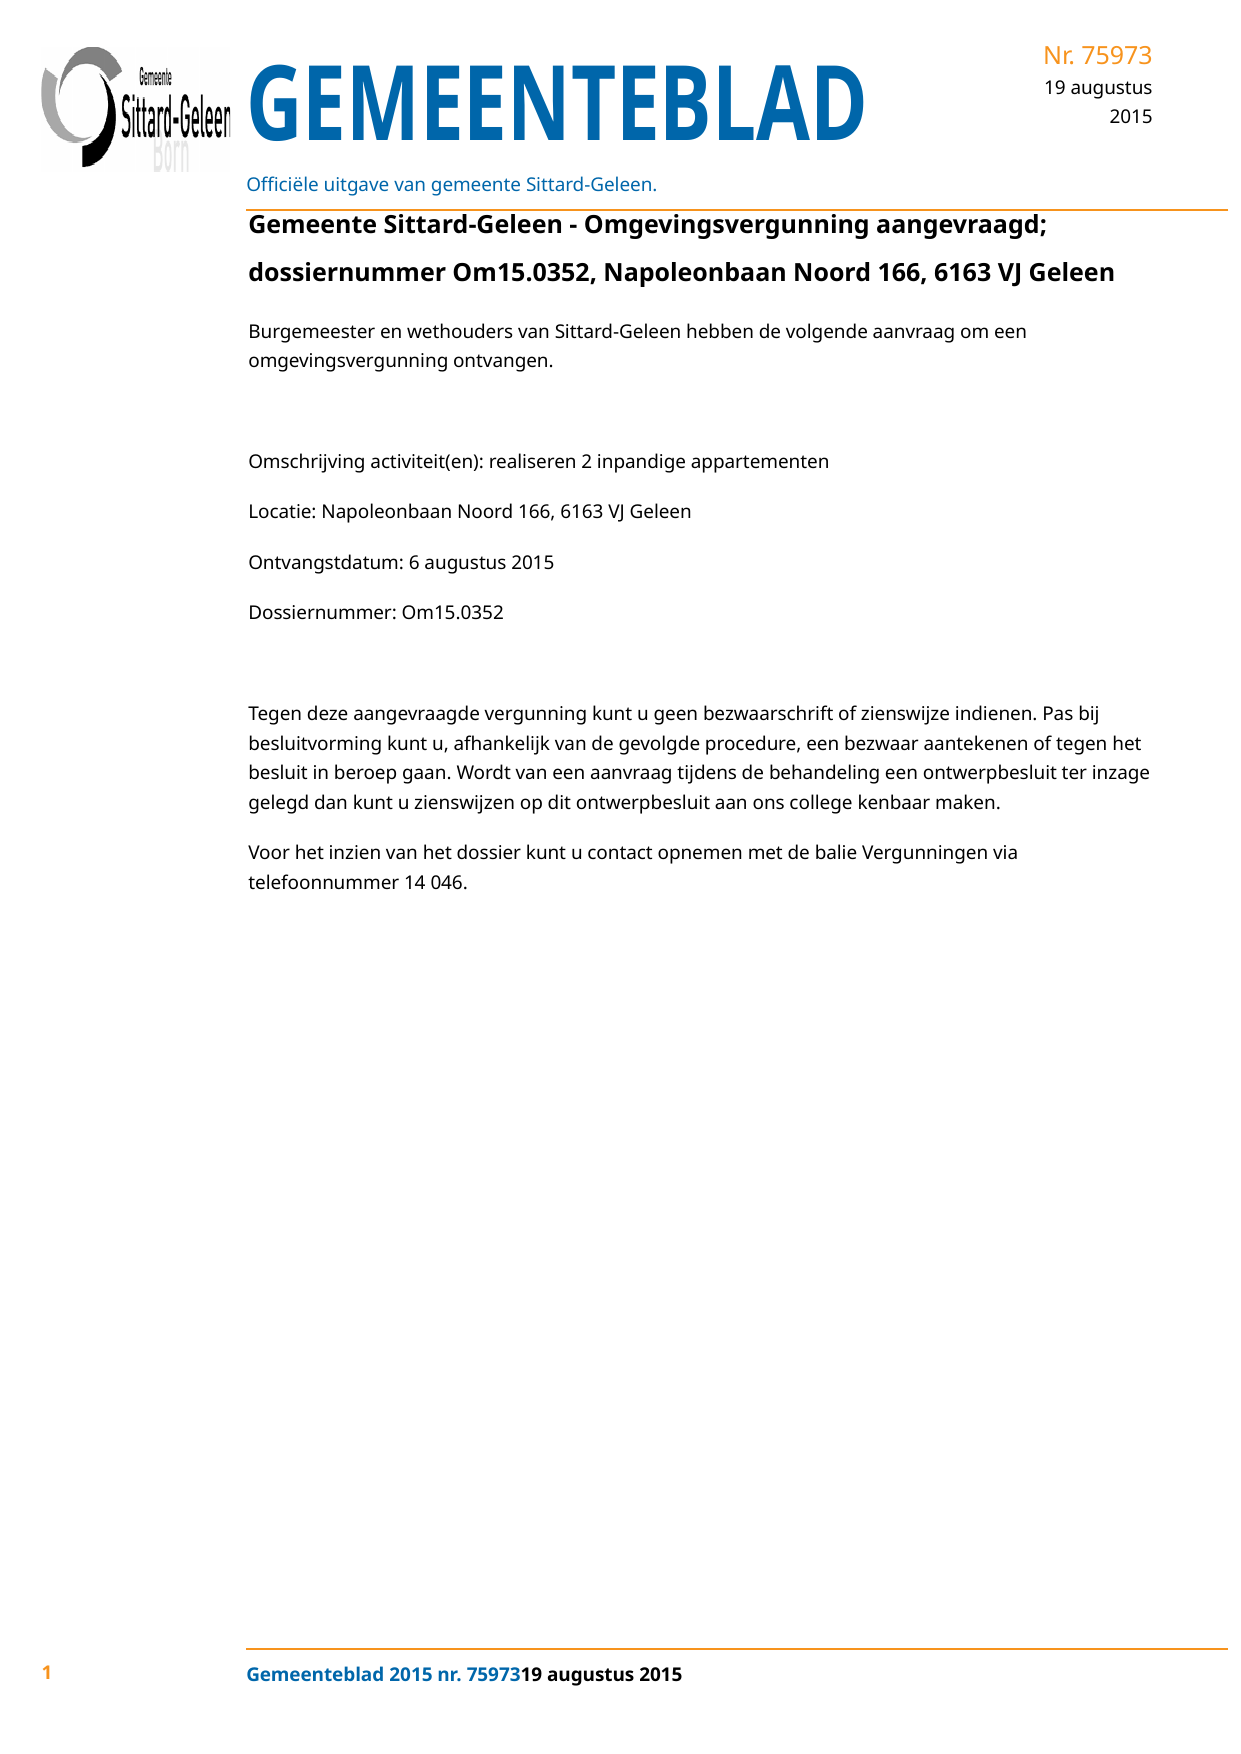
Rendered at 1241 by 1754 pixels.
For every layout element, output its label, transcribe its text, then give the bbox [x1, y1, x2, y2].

text Voor het inzien van het dossier kunt u contact opnemen met de balie Vergunningen via telefoonnummer 14 046. [248, 839, 1152, 895]
text Gemeente Sittard-Geleen - Omgevingsvergunning aangevraagd; dossiernummer Om15.0352, Napoleonbaan Noord 166, 6163 VJ Geleen [248, 211, 1152, 288]
text Omschrijving activiteit(en): realiseren 2 inpandige appartementen [248, 448, 1152, 474]
text Locatie: Napoleonbaan Noord 166, 6163 VJ Geleen [248, 499, 1152, 524]
text Tegen deze aangevraagde vergunning kunt u geen bezwaarschrift of zienswijze indienen. Pas bij besluitvorming kunt u, afhankelijk van de gevolgde procedure, een bezwaar aantekenen of tegen het besluit in beroep gaan. Wordt van een aanvraag tijdens de behandeling een ontwerpbesluit ter inzage gelegd dan kunt u zienswijzen op dit ontwerpbesluit aan ons college kenbaar maken. [248, 700, 1152, 815]
text Burgemeester en wethouders van Sittard-Geleen hebben de volgende aanvraag om een omgevingsvergunning ontvangen. [248, 318, 1152, 373]
picture [41, 47, 231, 172]
text Ontvangstdatum: 6 augustus 2015 [248, 549, 1152, 575]
text Dossiernummer: Om15.0352 [248, 599, 1152, 625]
